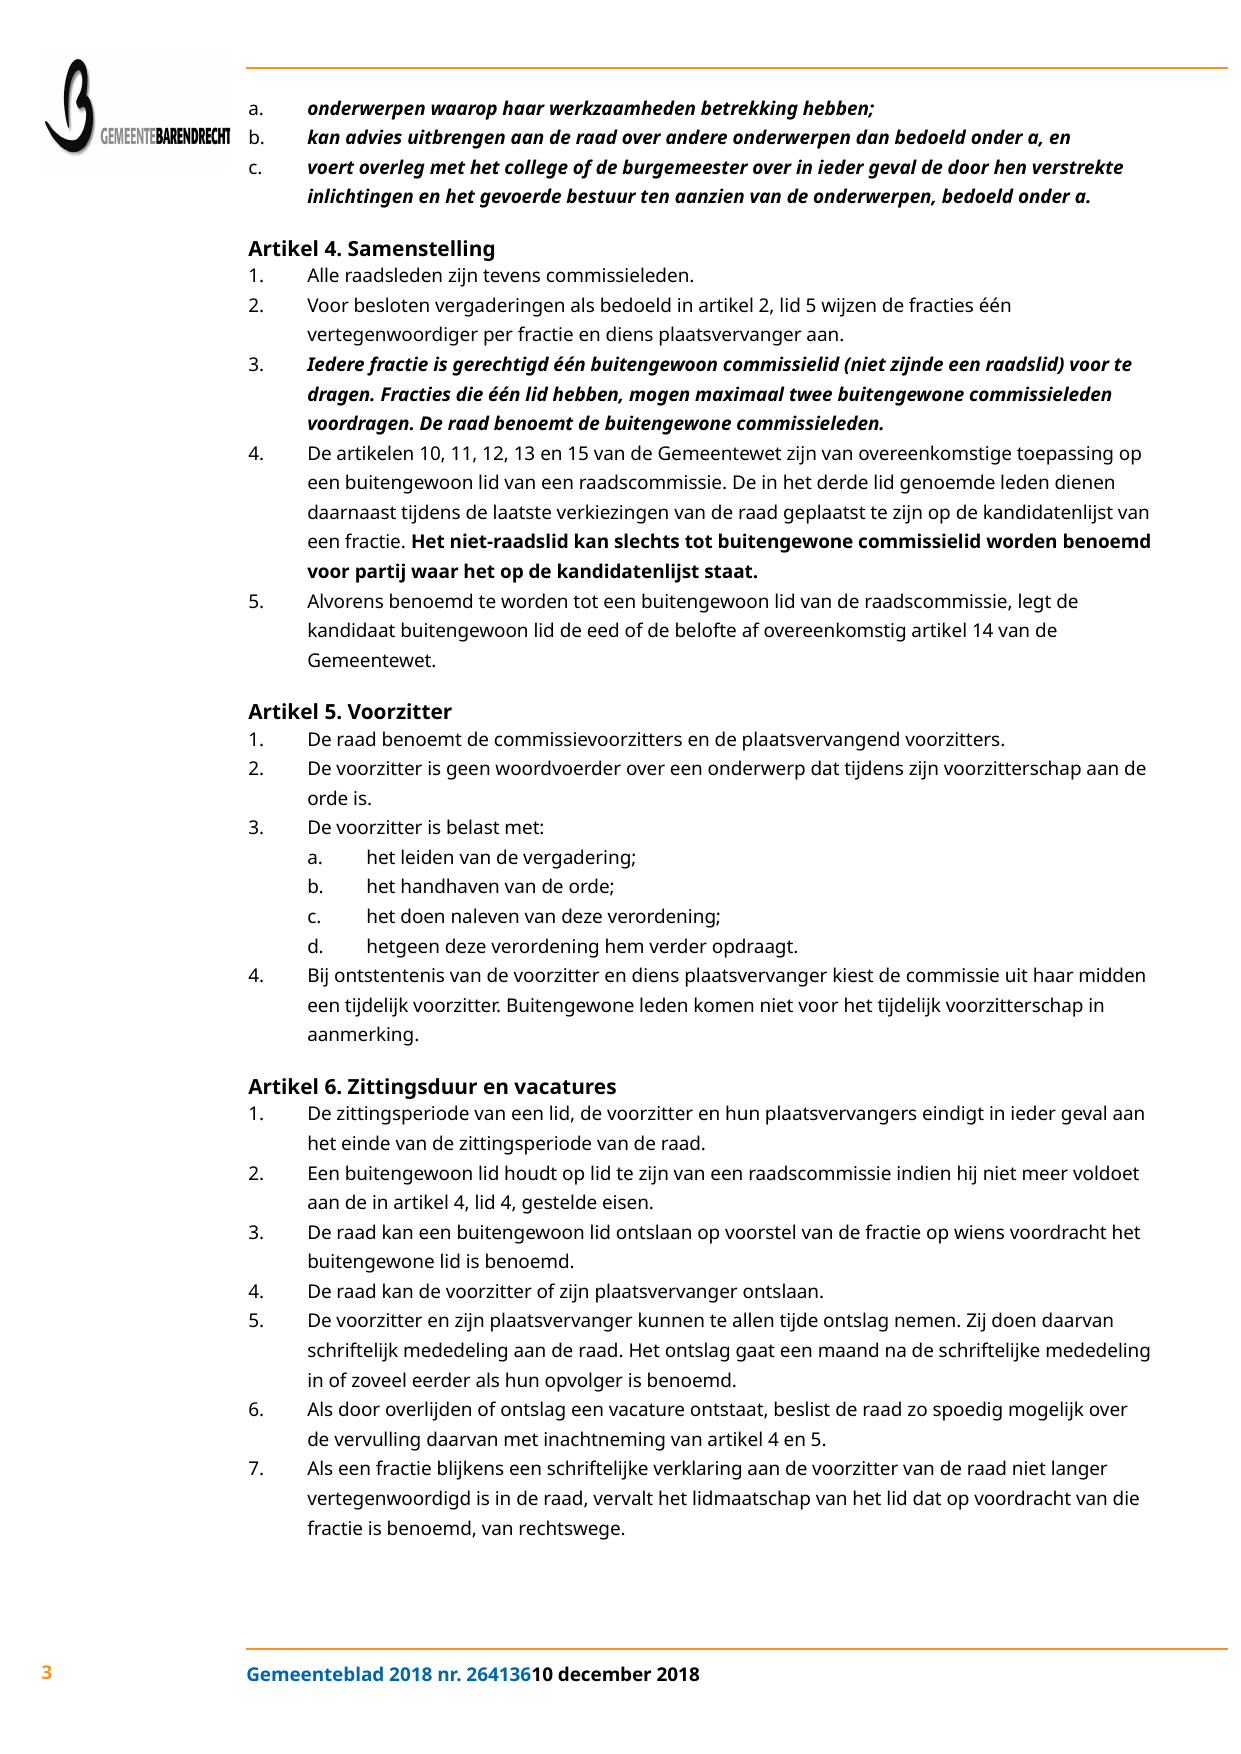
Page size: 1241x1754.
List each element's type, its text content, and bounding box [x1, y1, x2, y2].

list Voor besloten vergaderingen als bedoeld in artikel 2, lid 5 wijzen de fracties één vertegenwoordiger per fractie en diens plaatsvervanger aan. [248, 292, 1152, 347]
list Als een fractie blijkens een schriftelijke verklaring aan de voorzitter van de raad niet langer vertegenwoordigd is in de raad, vervalt het lidmaatschap van het lid dat op voordracht van die fractie is benoemd, van rechtswege. [248, 1456, 1152, 1540]
list De raad kan een buitengewoon lid ontslaan op voorstel van de fractie op wiens voordracht het buitengewone lid is benoemd. [248, 1219, 1152, 1274]
list De artikelen 10, 11, 12, 13 en 15 van de Gemeentewet zijn van overeenkomstige toepassing op een buitengewoon lid van een raadscommissie. De in het derde lid genoemde leden dienen daarnaast tijdens de laatste verkiezingen van de raad geplaatst te zijn op de kandidatenlijst van een fractie. Het niet-raadslid kan slechts tot buitengewone commissielid worden benoemd voor partij waar het op de kandidatenlijst staat. [248, 440, 1152, 584]
list het doen naleven van deze verordening; [307, 903, 1152, 929]
list Iedere fractie is gerechtigd één buitengewoon commissielid (niet zijnde een raadslid) voor te dragen. Fracties die één lid hebben, mogen maximaal twee buitengewone commissieleden voordragen. De raad benoemt de buitengewone commissieleden. [248, 351, 1152, 436]
text Artikel 5. Voorzitter [248, 697, 1152, 726]
list De voorzitter is geen woordvoerder over een onderwerp dat tijdens zijn voorzitterschap aan de orde is. [248, 755, 1152, 811]
list Een buitengewoon lid houdt op lid te zijn van een raadscommissie indien hij niet meer voldoet aan de in artikel 4, lid 4, gestelde eisen. [248, 1160, 1152, 1215]
list De raad kan de voorzitter of zijn plaatsvervanger ontslaan. [248, 1278, 1152, 1304]
list Alvorens benoemd te worden tot een buitengewoon lid van de raadscommissie, legt de kandidaat buitengewoon lid de eed of de belofte af overeenkomstig artikel 14 van de Gemeentewet. [248, 588, 1152, 673]
list onderwerpen waarop haar werkzaamheden betrekking hebben; [248, 95, 1152, 121]
text Artikel 6. Zittingsduur en vacatures [248, 1072, 1152, 1101]
list voert overleg met het college of de burgemeester over in ieder geval de door hen verstrekte inlichtingen en het gevoerde bestuur ten aanzien van de onderwerpen, bedoeld onder a. [248, 154, 1152, 209]
list De zittingsperiode van een lid, de voorzitter en hun plaatsvervangers eindigt in ieder geval aan het einde van de zittingsperiode van de raad. [248, 1101, 1152, 1156]
list kan advies uitbrengen aan de raad over andere onderwerpen dan bedoeld onder a, en [248, 124, 1152, 150]
list Als door overlijden of ontslag een vacature ontstaat, beslist de raad zo spoedig mogelijk over de vervulling daarvan met inachtneming van artikel 4 en 5. [248, 1396, 1152, 1452]
list De voorzitter en zijn plaatsvervanger kunnen te allen tijde ontslag nemen. Zij doen daarvan schriftelijk mededeling aan de raad. Het ontslag gaat een maand na de schriftelijke mededeling in of zoveel eerder als hun opvolger is benoemd. [248, 1308, 1152, 1392]
list het leiden van de vergadering; [307, 844, 1152, 870]
list De voorzitter is belast met: [248, 814, 1152, 840]
list Alle raadsleden zijn tevens commissieleden. [248, 262, 1152, 288]
list het handhaven van de orde; [307, 874, 1152, 899]
text Artikel 4. Samenstelling [248, 234, 1152, 262]
list Bij ontstentenis van de voorzitter en diens plaatsvervanger kiest de commissie uit haar midden een tijdelijk voorzitter. Buitengewone leden komen niet voor het tijdelijk voorzitterschap in aanmerking. [248, 962, 1152, 1047]
list De raad benoemt de commissievoorzitters en de plaatsvervangend voorzitters. [248, 726, 1152, 752]
picture [41, 47, 231, 172]
list hetgeen deze verordening hem verder opdraagt. [307, 933, 1152, 959]
